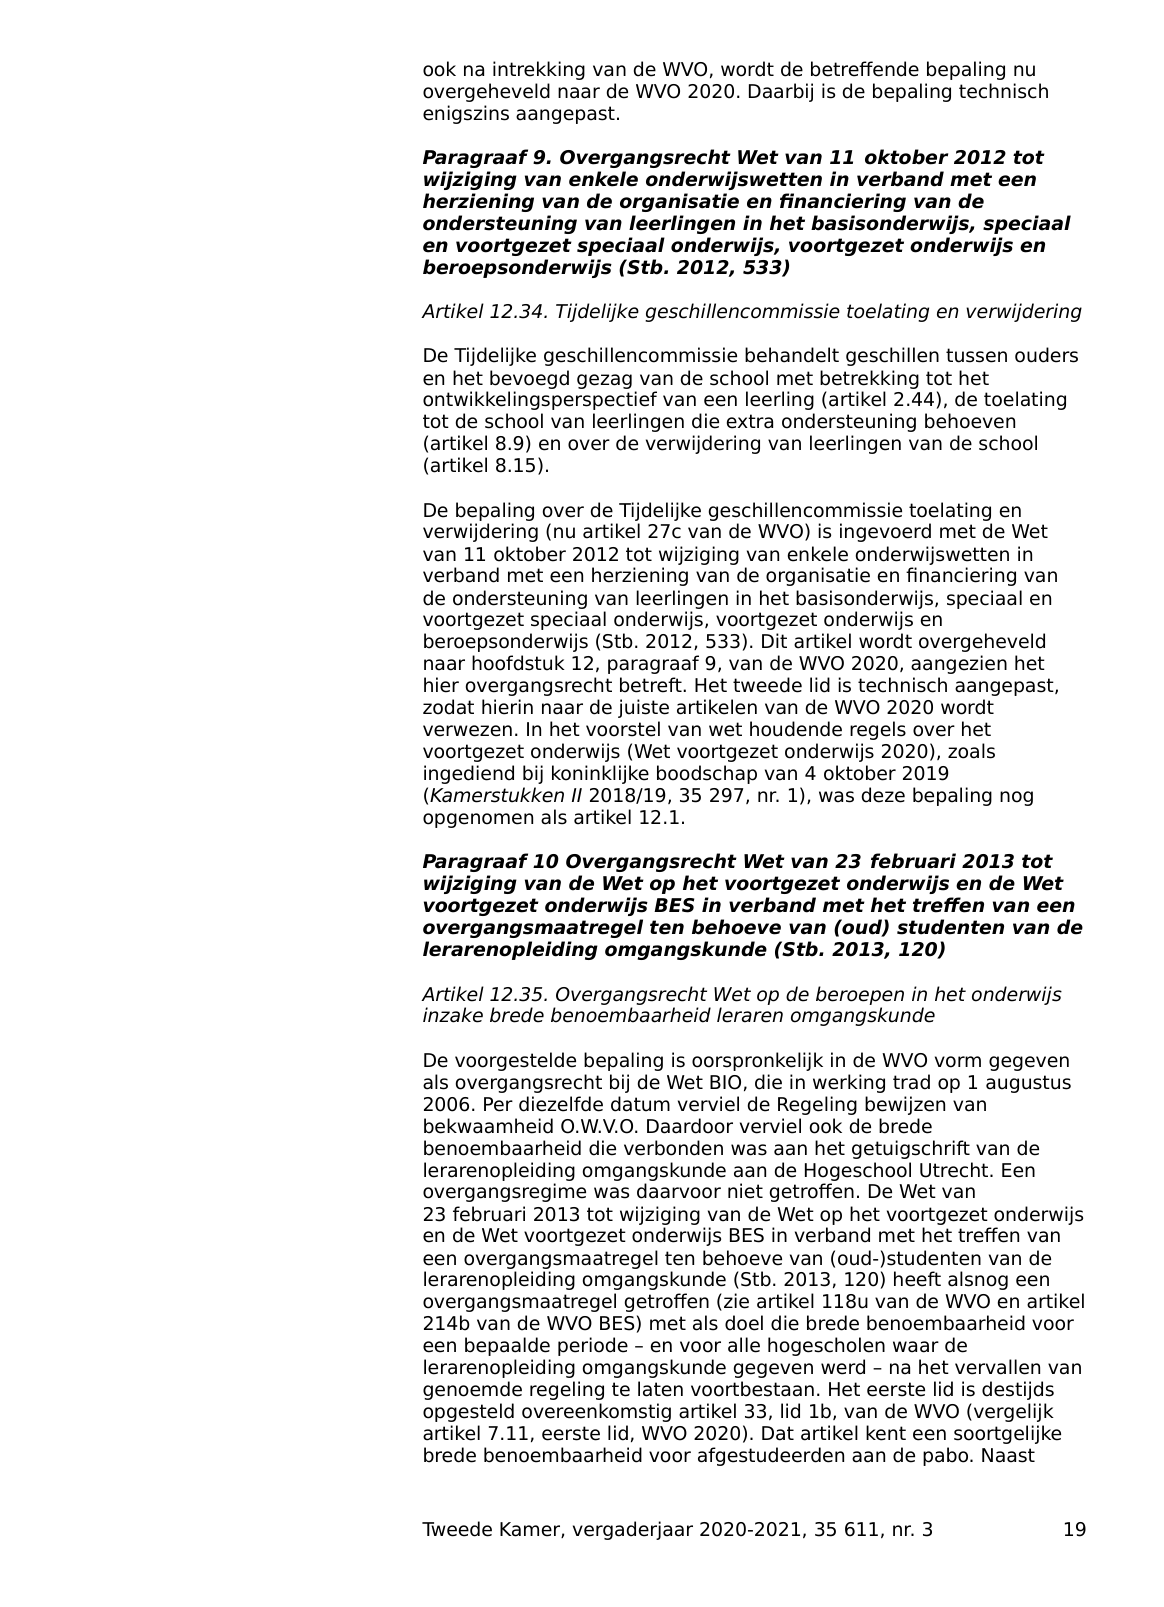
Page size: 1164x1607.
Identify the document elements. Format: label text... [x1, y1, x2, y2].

text De voorgestelde bepaling is oorspronkelijk in de WVO vorm gegeven als overgangsrecht bij de Wet BIO, die in werking trad op 1 augustus 2006. Per diezelfde datum verviel de Regeling bewijzen van bekwaamheid O.W.V.O. Daardoor verviel ook de brede benoembaarheid die verbonden was aan het getuigschrift van de lerarenopleiding omgangskunde aan de Hogeschool Utrecht. Een overgangsregime was daarvoor niet getroffen. De Wet van 23 februari 2013 tot wijziging van de Wet op het voortgezet onderwijs en de Wet voortgezet onderwijs BES in verband met het treffen van een overgangsmaatregel ten behoeve van (oud-)studenten van de lerarenopleiding omgangskunde (Stb. 2013, 120) heeft alsnog een overgangsmaatregel getroffen (zie artikel 118u van de WVO en artikel 214b van de WVO BES) met als doel die brede benoembaarheid voor een bepaalde periode – en voor alle hogescholen waar de lerarenopleiding omgangskunde gegeven werd – na het vervallen van genoemde regeling te laten voortbestaan. Het eerste lid is destijds opgesteld overeenkomstig artikel 33, lid 1b, van de WVO (vergelijk artikel 7.11, eerste lid, WVO 2020). Dat artikel kent een soortgelijke brede benoembaarheid voor afgestudeerden aan de pabo. Naast [422, 1049, 1087, 1467]
subtitle Artikel 12.34. Tijdelijke geschillencommissie toelating en verwijdering [422, 301, 1087, 323]
subtitle Paragraaf 9. Overgangsrecht Wet van 11 oktober 2012 tot wijziging van enkele onderwijswetten in verband met een herziening van de organisatie en financiering van de ondersteuning van leerlingen in het basisonderwijs, speciaal en voortgezet speciaal onderwijs, voortgezet onderwijs en beroepsonderwijs (Stb. 2012, 533) [422, 147, 1087, 279]
subtitle Artikel 12.35. Overgangsrecht Wet op de beroepen in het onderwijs inzake brede benoembaarheid leraren omgangskunde [422, 983, 1087, 1027]
text ook na intrekking van de WVO, wordt de betreffende bepaling nu overgeheveld naar de WVO 2020. Daarbij is de bepaling technisch enigszins aangepast. [422, 59, 1087, 125]
text De Tijdelijke geschillencommissie behandelt geschillen tussen ouders en het bevoegd gezag van de school met betrekking tot het ontwikkelingsperspectief van een leerling (artikel 2.44), de toelating tot de school van leerlingen die extra ondersteuning behoeven (artikel 8.9) en over de verwijdering van leerlingen van de school (artikel 8.15). [422, 345, 1087, 477]
text De bepaling over de Tijdelijke geschillencommissie toelating en verwijdering (nu artikel 27c van de WVO) is ingevoerd met de Wet van 11 oktober 2012 tot wijziging van enkele onderwijswetten in verband met een herziening van de organisatie en financiering van de ondersteuning van leerlingen in het basisonderwijs, speciaal en voortgezet speciaal onderwijs, voortgezet onderwijs en beroepsonderwijs (Stb. 2012, 533). Dit artikel wordt overgeheveld naar hoofdstuk 12, paragraaf 9, van de WVO 2020, aangezien het hier overgangsrecht betreft. Het tweede lid is technisch aangepast, zodat hierin naar de juiste artikelen van de WVO 2020 wordt verwezen. In het voorstel van wet houdende regels over het voortgezet onderwijs (Wet voortgezet onderwijs 2020), zoals ingediend bij koninklijke boodschap van 4 oktober 2019 (Kamerstukken II 2018/19, 35 297, nr. 1), was deze bepaling nog opgenomen als artikel 12.1. [422, 499, 1087, 829]
subtitle Paragraaf 10 Overgangsrecht Wet van 23 februari 2013 tot wijziging van de Wet op het voortgezet onderwijs en de Wet voortgezet onderwijs BES in verband met het treffen van een overgangsmaatregel ten behoeve van (oud) studenten van de lerarenopleiding omgangskunde (Stb. 2013, 120) [422, 851, 1087, 961]
